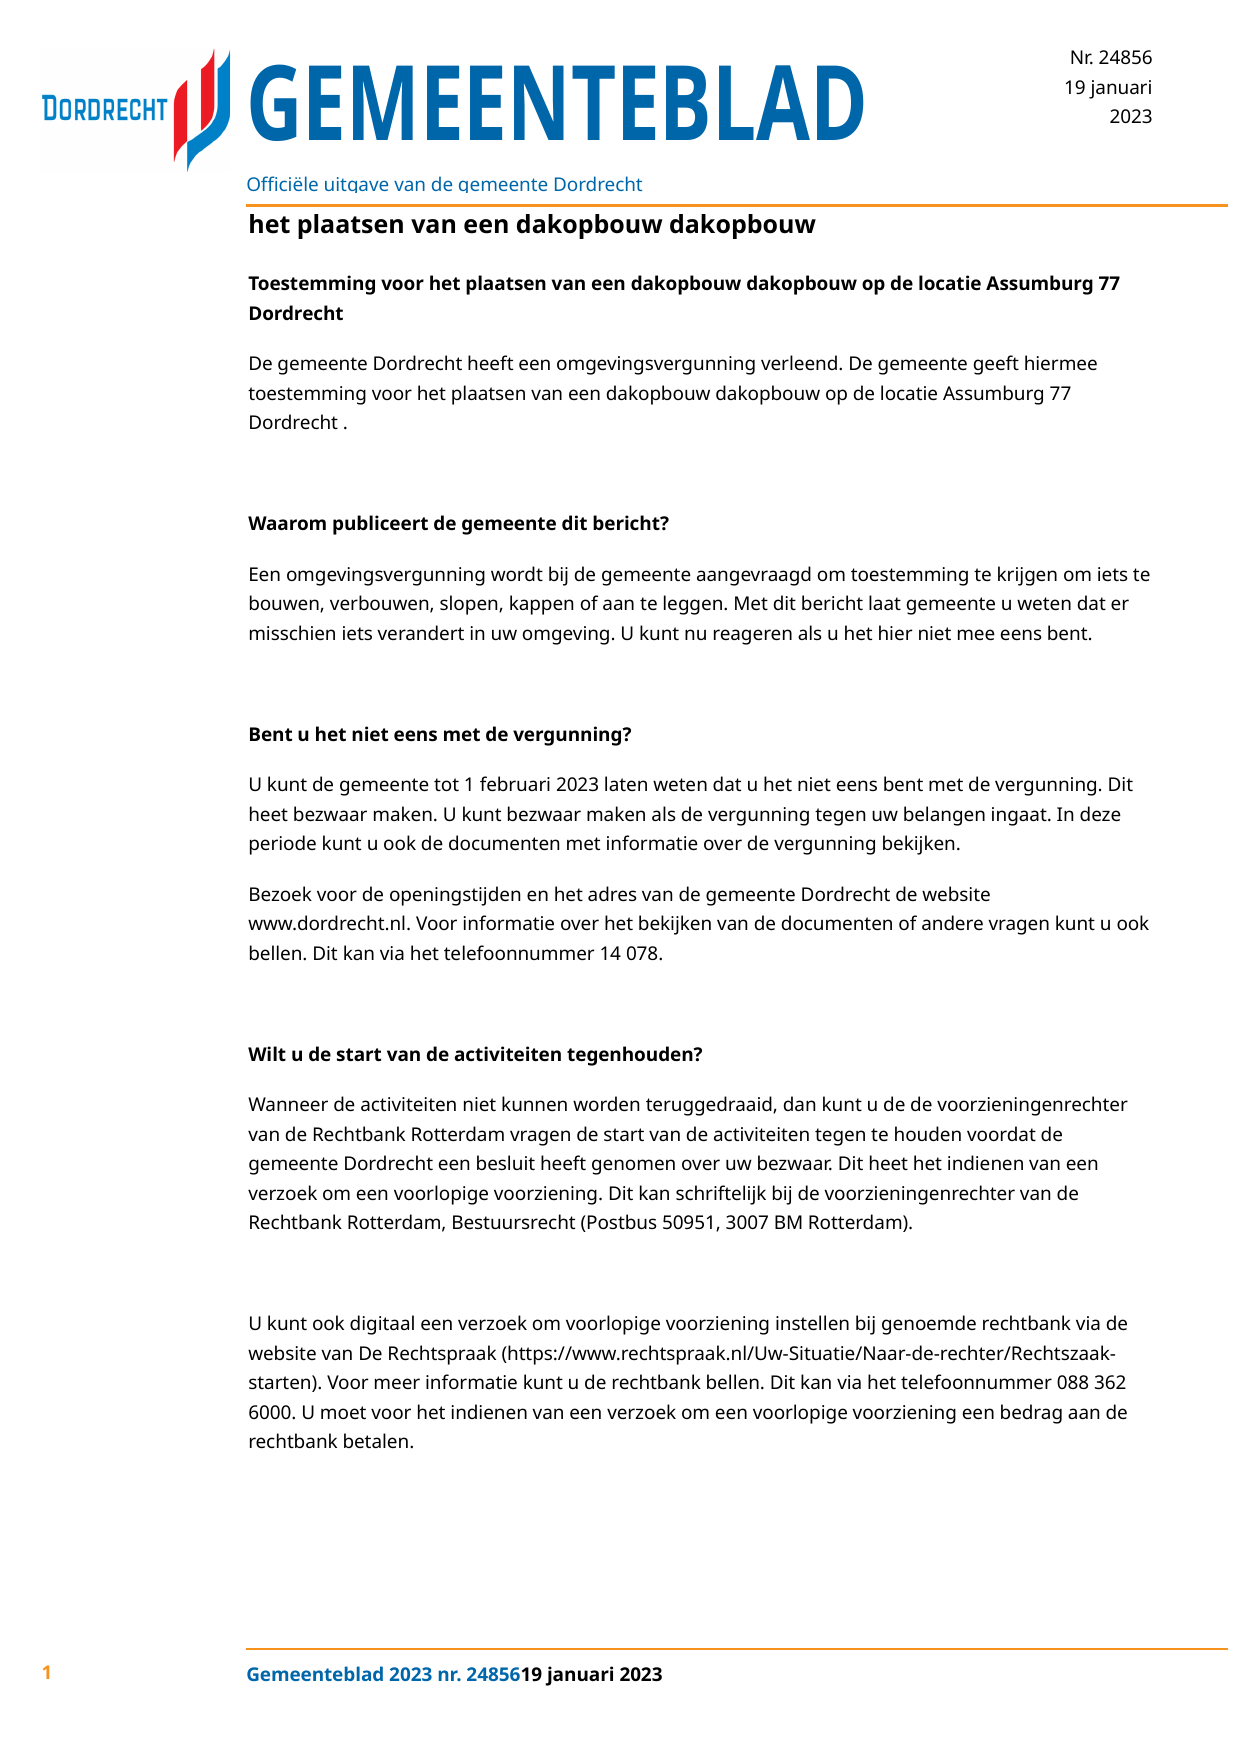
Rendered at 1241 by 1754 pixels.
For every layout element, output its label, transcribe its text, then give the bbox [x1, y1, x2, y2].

text het plaatsen van een dakopbouw dakopbouw [248, 207, 1152, 241]
text Waarom publiceert de gemeente dit bericht? [248, 510, 1152, 536]
text De gemeente Dordrecht heeft een omgevingsvergunning verleend. De gemeente geeft hiermee toestemming voor het plaatsen van een dakopbouw dakopbouw op de locatie Assumburg 77 Dordrecht . [248, 350, 1152, 435]
text U kunt ook digitaal een verzoek om voorlopige voorziening instellen bij genoemde rechtbank via de website van De Rechtspraak (https://www.rechtspraak.nl/Uw-Situatie/Naar-de-rechter/Rechtszaak-starten). Voor meer informatie kunt u de rechtbank bellen. Dit kan via het telefoonnummer 088 362 6000. U moet voor het indienen van een verzoek om een voorlopige voorziening een bedrag aan de rechtbank betalen. [248, 1310, 1152, 1454]
text U kunt de gemeente tot 1 februari 2023 laten weten dat u het niet eens bent met de vergunning. Dit heet bezwaar maken. U kunt bezwaar maken als de vergunning tegen uw belangen ingaat. In deze periode kunt u ook de documenten met informatie over de vergunning bekijken. [248, 771, 1152, 856]
text Wilt u de start van de activiteiten tegenhouden? [248, 1041, 1152, 1066]
text Wanneer de activiteiten niet kunnen worden teruggedraaid, dan kunt u de de voorzieningenrechter van de Rechtbank Rotterdam vragen de start van de activiteiten tegen te houden voordat de gemeente Dordrecht een besluit heeft genomen over uw bezwaar. Dit heet het indienen van een verzoek om een voorlopige voorziening. Dit kan schriftelijk bij de voorzieningenrechter van de Rechtbank Rotterdam, Bestuursrecht (Postbus 50951, 3007 BM Rotterdam). [248, 1091, 1152, 1235]
text Een omgevingsvergunning wordt bij de gemeente aangevraagd om toestemming te krijgen om iets te bouwen, verbouwen, slopen, kappen of aan te leggen. Met dit bericht laat gemeente u weten dat er misschien iets verandert in uw omgeving. U kunt nu reageren als u het hier niet mee eens bent. [248, 561, 1152, 646]
text Toestemming voor het plaatsen van een dakopbouw dakopbouw op de locatie Assumburg 77 Dordrecht [248, 270, 1152, 326]
text Bezoek voor de openingstijden en het adres van de gemeente Dordrecht de website www.dordrecht.nl. Voor informatie over het bekijken van de documenten of andere vragen kunt u ook bellen. Dit kan via het telefoonnummer 14 078. [248, 881, 1152, 966]
text Bent u het niet eens met de vergunning? [248, 721, 1152, 746]
picture [41, 47, 231, 172]
